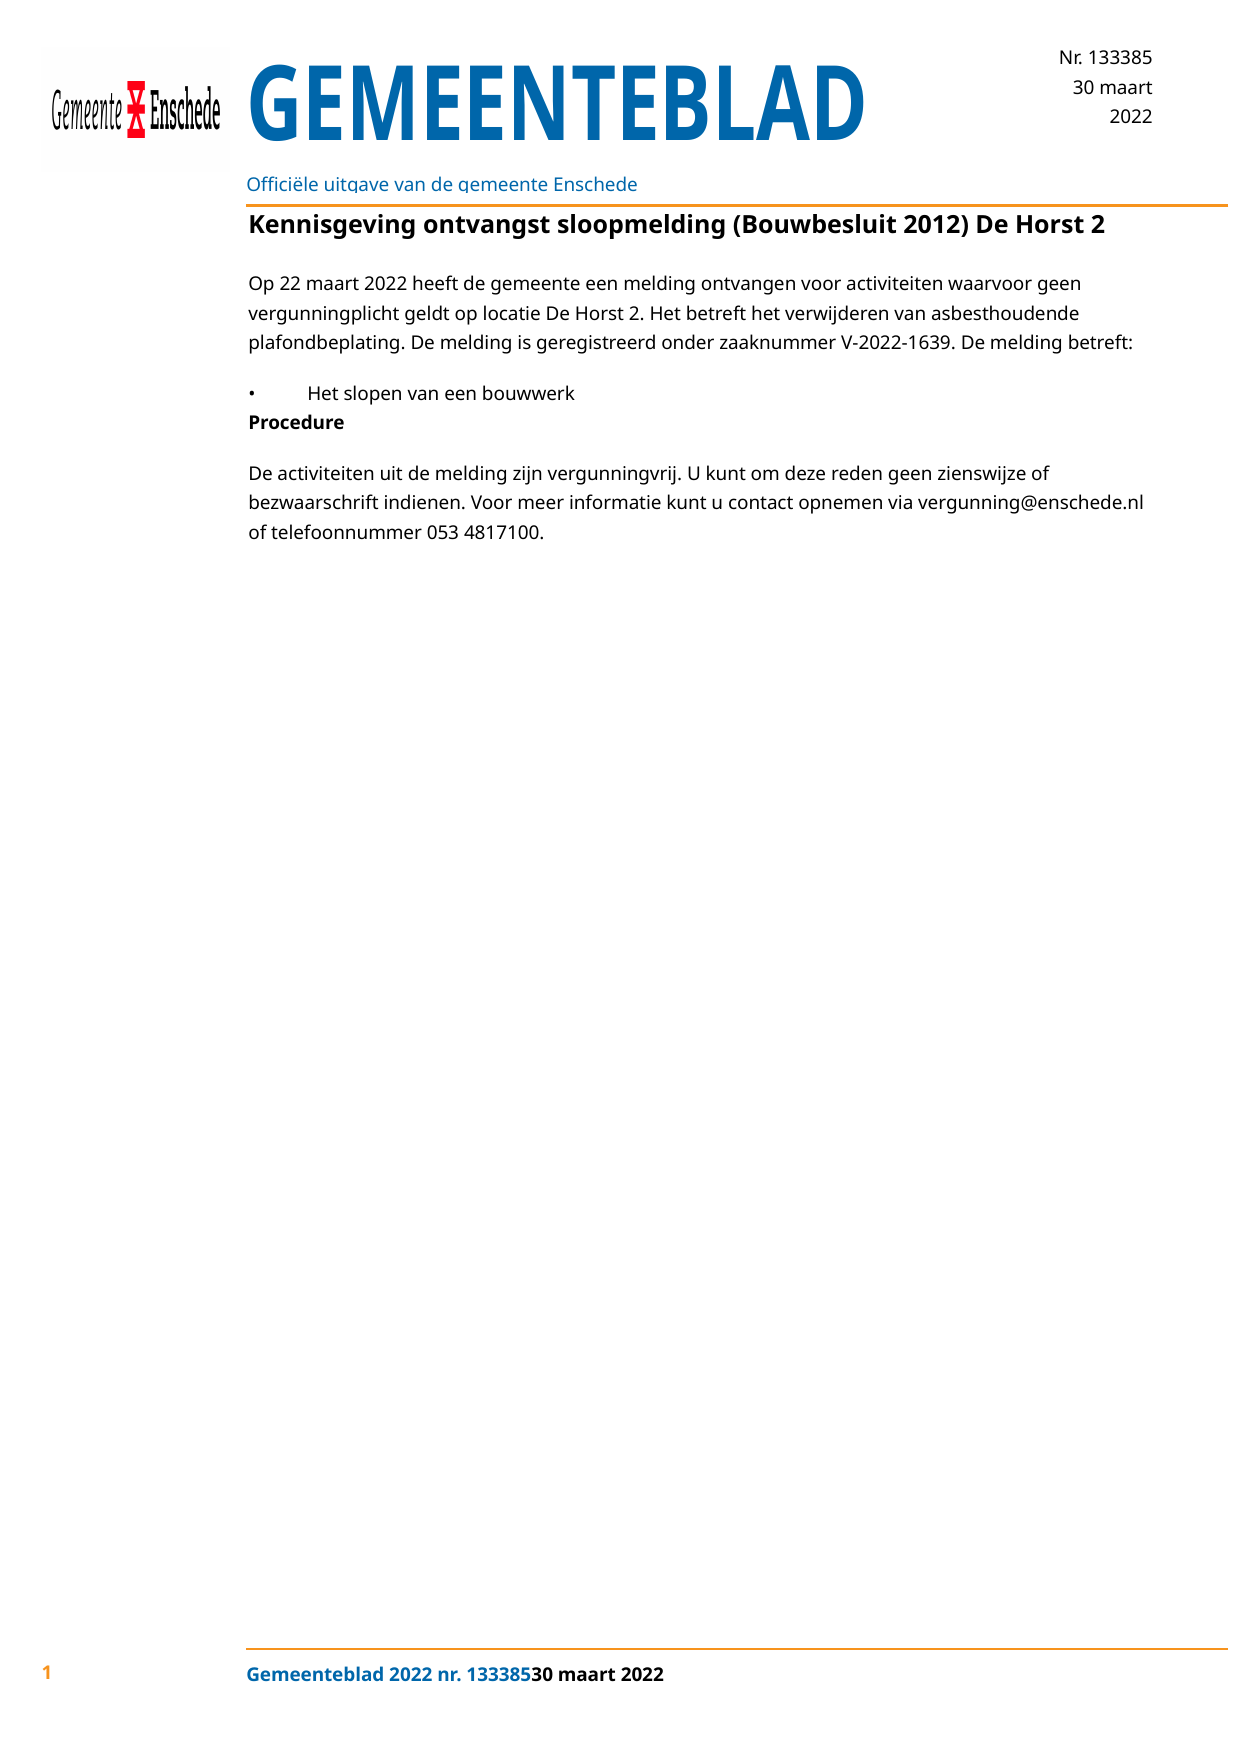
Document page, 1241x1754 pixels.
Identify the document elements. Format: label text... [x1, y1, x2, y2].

text Procedure [248, 409, 1152, 435]
text De activiteiten uit de melding zijn vergunningvrij. U kunt om deze reden geen zienswijze of bezwaarschrift indienen. Voor meer informatie kunt u contact opnemen via vergunning@enschede.nl of telefoonnummer 053 4817100. [248, 460, 1152, 545]
list Het slopen van een bouwwerk [248, 380, 1152, 406]
text Kennisgeving ontvangst sloopmelding (Bouwbesluit 2012) De Horst 2 [248, 207, 1152, 241]
text Op 22 maart 2022 heeft de gemeente een melding ontvangen voor activiteiten waarvoor geen vergunningplicht geldt op locatie De Horst 2. Het betreft het verwijderen van asbesthoudende plafondbeplating. De melding is geregistreerd onder zaaknummer V-2022-1639. De melding betreft: [248, 270, 1152, 355]
picture [41, 47, 231, 172]
